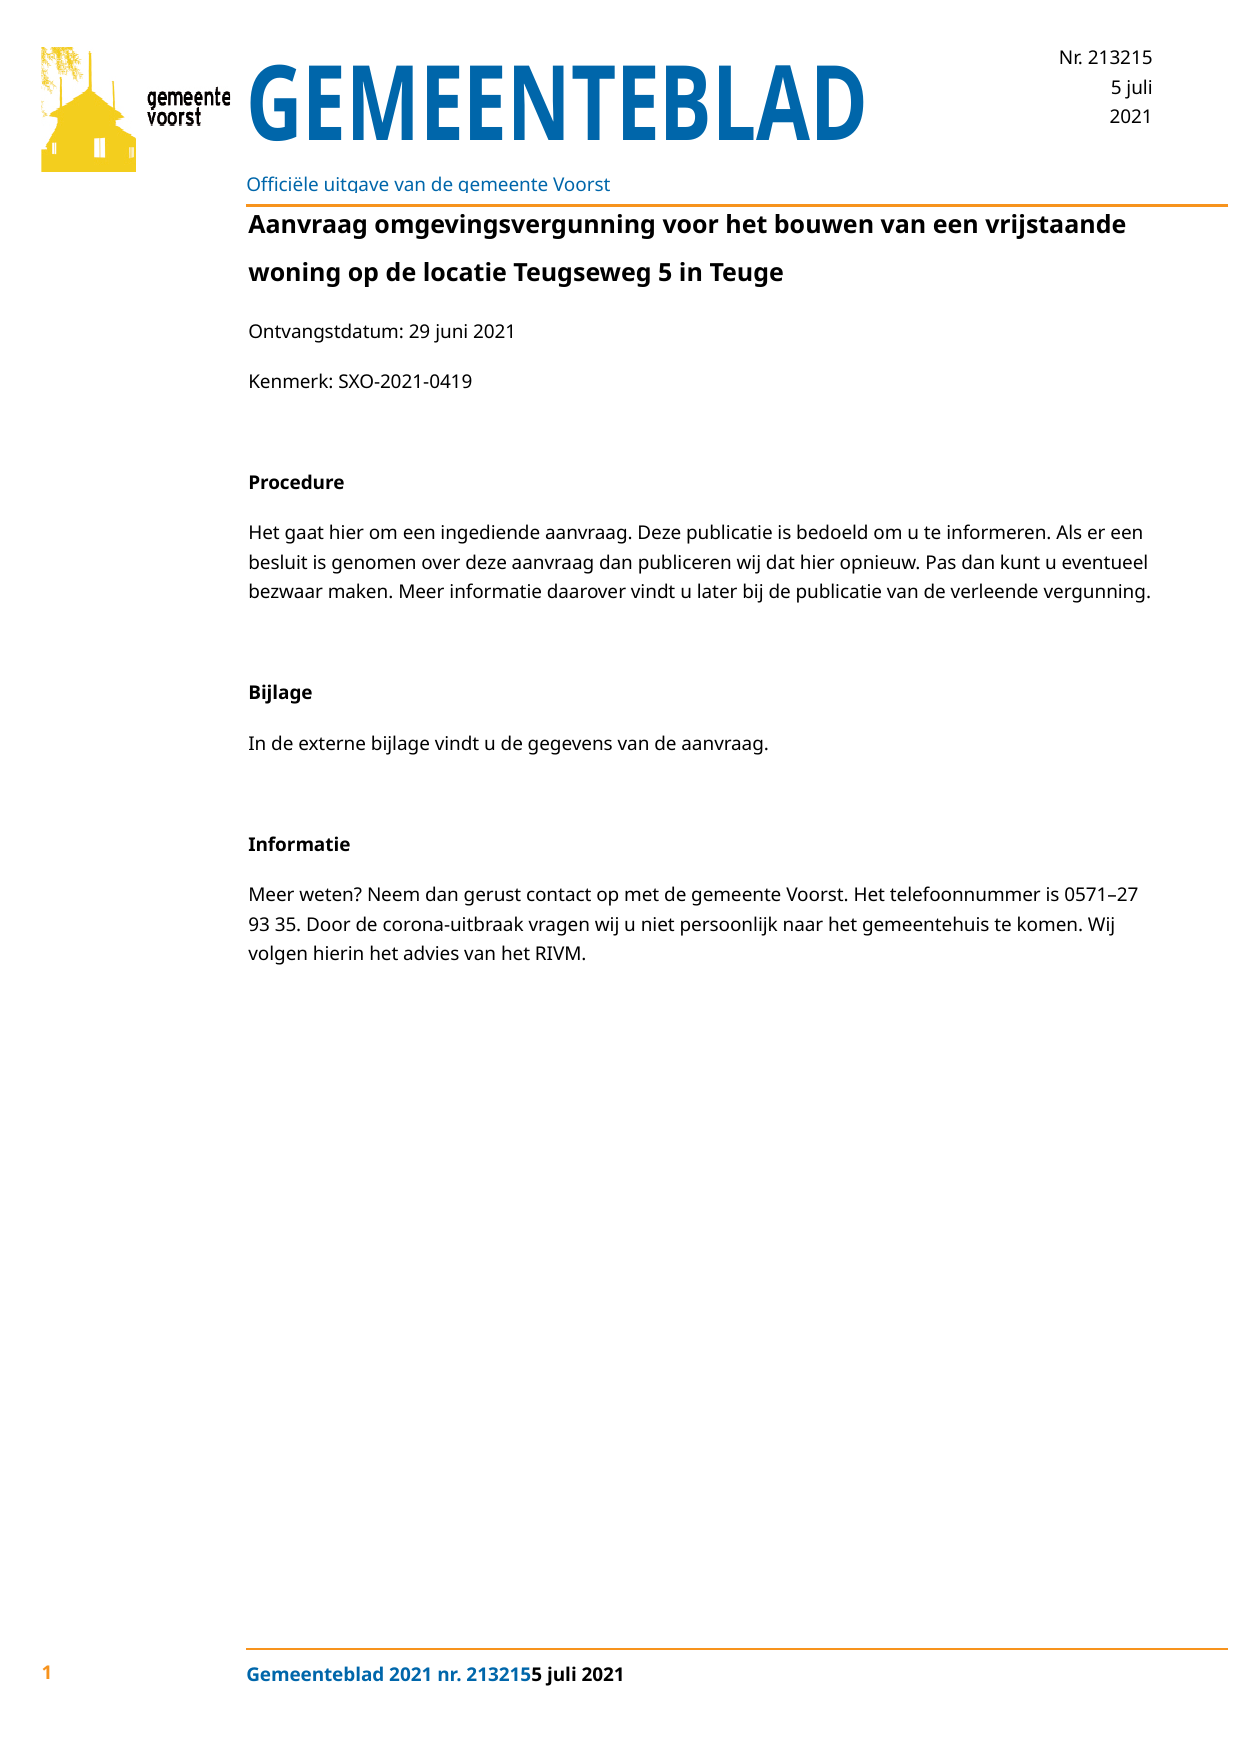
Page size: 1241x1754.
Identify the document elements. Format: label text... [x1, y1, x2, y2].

picture [41, 47, 231, 172]
text Kenmerk: SXO-2021-0419 [248, 368, 1152, 394]
text Aanvraag omgevingsvergunning voor het bouwen van een vrijstaande woning op de locatie Teugseweg 5 in Teuge [248, 207, 1152, 288]
text Het gaat hier om een ingediende aanvraag. Deze publicatie is bedoeld om u te informeren. Als er een besluit is genomen over deze aanvraag dan publiceren wij dat hier opnieuw. Pas dan kunt u eventueel bezwaar maken. Meer informatie daarover vindt u later bij de publicatie van de verleende vergunning. [248, 519, 1152, 604]
text Informatie [248, 831, 1152, 857]
text Ontvangstdatum: 29 juni 2021 [248, 318, 1152, 344]
text Meer weten? Neem dan gerust contact op met de gemeente Voorst. Het telefoonnummer is 0571–27 93 35. Door de corona-uitbraak vragen wij u niet persoonlijk naar het gemeentehuis te komen. Wij volgen hierin het advies van het RIVM. [248, 881, 1152, 966]
text Procedure [248, 469, 1152, 495]
text In de externe bijlage vindt u de gegevens van de aanvraag. [248, 730, 1152, 756]
text Bijlage [248, 679, 1152, 705]
